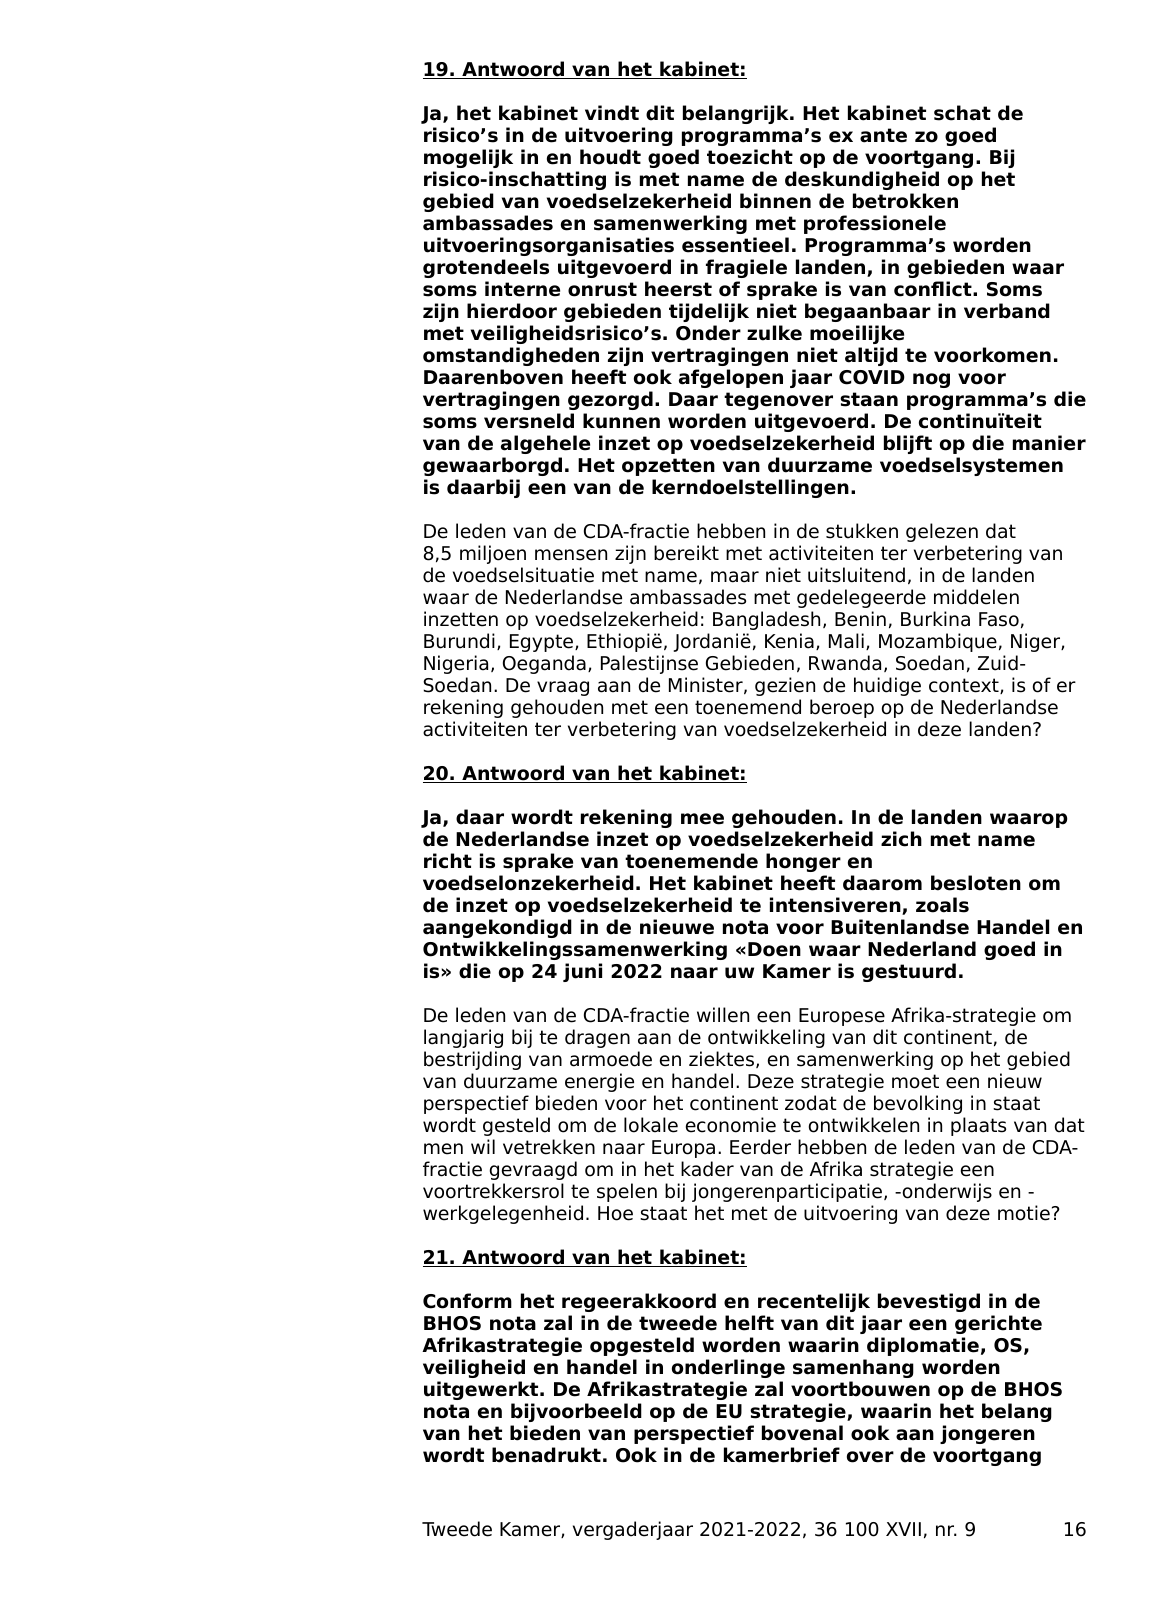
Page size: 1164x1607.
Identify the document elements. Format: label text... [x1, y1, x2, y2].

subtitle 19. Antwoord van het kabinet: [422, 59, 1087, 81]
text De leden van de CDA-fractie willen een Europese Afrika-strategie om langjarig bij te dragen aan de ontwikkeling van dit continent, de bestrijding van armoede en ziektes, en samenwerking op het gebied van duurzame energie en handel. Deze strategie moet een nieuw perspectief bieden voor het continent zodat de bevolking in staat wordt gesteld om de lokale economie te ontwikkelen in plaats van dat men wil vetrekken naar Europa. Eerder hebben de leden van de CDA-fractie gevraagd om in het kader van de Afrika strategie een voortrekkersrol te spelen bij jongerenparticipatie, -onderwijs en -werkgelegenheid. Hoe staat het met de uitvoering van deze motie? [422, 1005, 1087, 1225]
subtitle 20. Antwoord van het kabinet: [422, 763, 1087, 785]
subtitle 21. Antwoord van het kabinet: [422, 1247, 1087, 1269]
text Ja, het kabinet vindt dit belangrijk. Het kabinet schat de risico’s in de uitvoering programma’s ex ante zo goed mogelijk in en houdt goed toezicht op de voortgang. Bij risico-inschatting is met name de deskundigheid op het gebied van voedselzekerheid binnen de betrokken ambassades en samenwerking met professionele uitvoeringsorganisaties essentieel. Programma’s worden grotendeels uitgevoerd in fragiele landen, in gebieden waar soms interne onrust heerst of sprake is van conflict. Soms zijn hierdoor gebieden tijdelijk niet begaanbaar in verband met veiligheidsrisico’s. Onder zulke moeilijke omstandigheden zijn vertragingen niet altijd te voorkomen. Daarenboven heeft ook afgelopen jaar COVID nog voor vertragingen gezorgd. Daar tegenover staan programma’s die soms versneld kunnen worden uitgevoerd. De continuïteit van de algehele inzet op voedselzekerheid blijft op die manier gewaarborgd. Het opzetten van duurzame voedselsystemen is daarbij een van de kerndoelstellingen. [422, 103, 1087, 499]
text Ja, daar wordt rekening mee gehouden. In de landen waarop de Nederlandse inzet op voedselzekerheid zich met name richt is sprake van toenemende honger en voedselonzekerheid. Het kabinet heeft daarom besloten om de inzet op voedselzekerheid te intensiveren, zoals aangekondigd in de nieuwe nota voor Buitenlandse Handel en Ontwikkelingssamenwerking «Doen waar Nederland goed in is» die op 24 juni 2022 naar uw Kamer is gestuurd. [422, 807, 1087, 983]
text De leden van de CDA-fractie hebben in de stukken gelezen dat 8,5 miljoen mensen zijn bereikt met activiteiten ter verbetering van de voedselsituatie met name, maar niet uitsluitend, in de landen waar de Nederlandse ambassades met gedelegeerde middelen inzetten op voedselzekerheid: Bangladesh, Benin, Burkina Faso, Burundi, Egypte, Ethiopië, Jordanië, Kenia, Mali, Mozambique, Niger, Nigeria, Oeganda, Palestijnse Gebieden, Rwanda, Soedan, Zuid-Soedan. De vraag aan de Minister, gezien de huidige context, is of er rekening gehouden met een toenemend beroep op de Nederlandse activiteiten ter verbetering van voedselzekerheid in deze landen? [422, 521, 1087, 741]
text Conform het regeerakkoord en recentelijk bevestigd in de BHOS nota zal in de tweede helft van dit jaar een gerichte Afrikastrategie opgesteld worden waarin diplomatie, OS, veiligheid en handel in onderlinge samenhang worden uitgewerkt. De Afrikastrategie zal voortbouwen op de BHOS nota en bijvoorbeeld op de EU strategie, waarin het belang van het bieden van perspectief bovenal ook aan jongeren wordt benadrukt. Ook in de kamerbrief over de voortgang [422, 1291, 1087, 1467]
